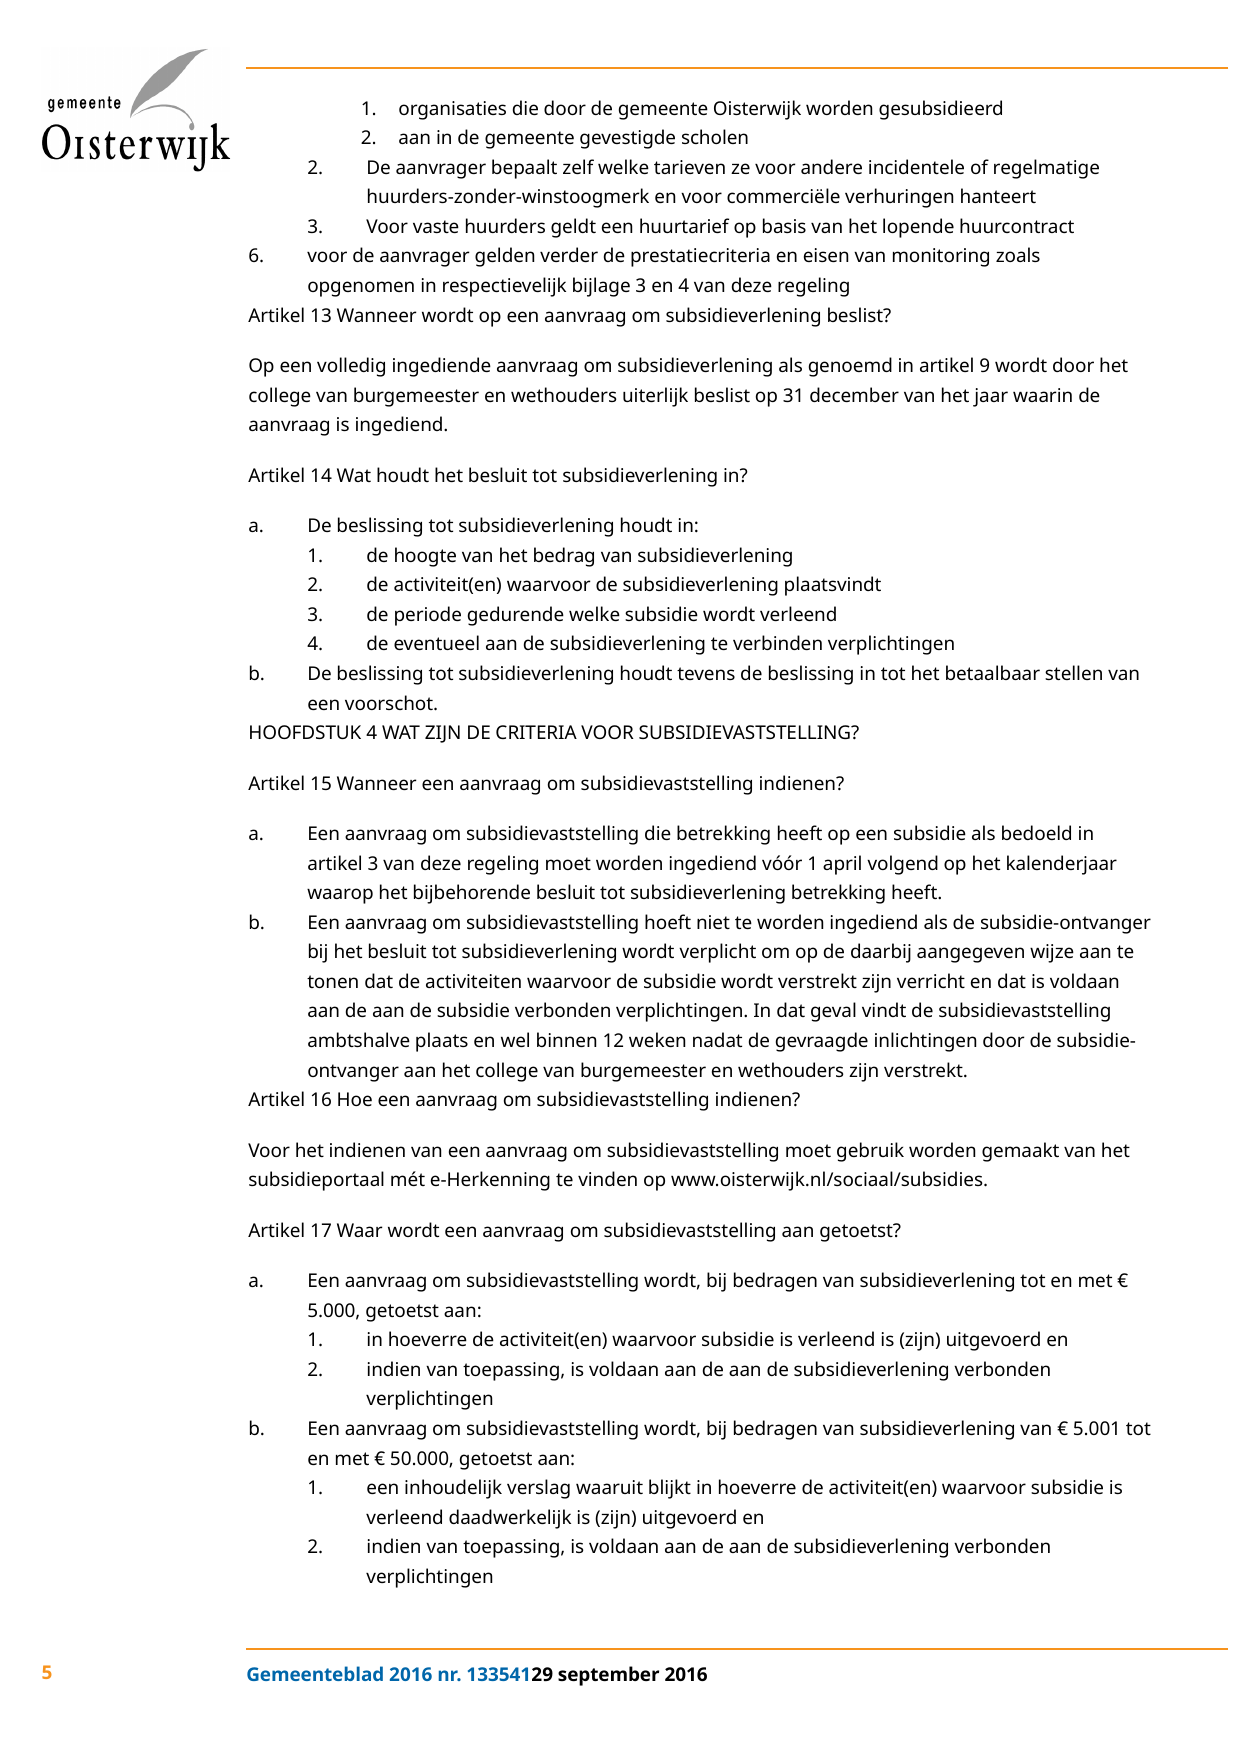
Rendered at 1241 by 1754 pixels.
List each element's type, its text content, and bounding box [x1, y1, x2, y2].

list de hoogte van het bedrag van subsidieverlening [307, 542, 1152, 568]
list voor de aanvrager gelden verder de prestatiecriteria en eisen van monitoring zoals opgenomen in respectievelijk bijlage 3 en 4 van deze regeling [248, 243, 1152, 298]
list Een aanvraag om subsidievaststelling wordt, bij bedragen van subsidieverlening tot en met € 5.000, getoetst aan: [248, 1267, 1152, 1323]
text HOOFDSTUK 4 WAT ZIJN DE CRITERIA VOOR SUBSIDIEVASTSTELLING? [248, 719, 1152, 745]
list Een aanvraag om subsidievaststelling die betrekking heeft op een subsidie als bedoeld in artikel 3 van deze regeling moet worden ingediend vóór 1 april volgend op het kalenderjaar waarop het bijbehorende besluit tot subsidieverlening betrekking heeft. [248, 820, 1152, 905]
list de eventueel aan de subsidieverlening te verbinden verplichtingen [307, 631, 1152, 656]
text Artikel 17 Waar wordt een aanvraag om subsidievaststelling aan getoetst? [248, 1217, 1152, 1243]
list de periode gedurende welke subsidie wordt verleend [307, 601, 1152, 627]
text Voor het indienen van een aanvraag om subsidievaststelling moet gebruik worden gemaakt van het subsidieportaal mét e-Herkenning te vinden op www.oisterwijk.nl/sociaal/subsidies. [248, 1137, 1152, 1192]
text Artikel 13 Wanneer wordt op een aanvraag om subsidieverlening beslist? [248, 302, 1152, 328]
list indien van toepassing, is voldaan aan de aan de subsidieverlening verbonden verplichtingen [307, 1356, 1152, 1411]
list Voor vaste huurders geldt een huurtarief op basis van het lopende huurcontract [307, 213, 1152, 239]
list De beslissing tot subsidieverlening houdt tevens de beslissing in tot het betaalbaar stellen van een voorschot. [248, 660, 1152, 716]
text Artikel 16 Hoe een aanvraag om subsidievaststelling indienen? [248, 1086, 1152, 1112]
text Artikel 15 Wanneer een aanvraag om subsidievaststelling indienen? [248, 770, 1152, 796]
list indien van toepassing, is voldaan aan de aan de subsidieverlening verbonden verplichtingen [307, 1533, 1152, 1589]
text Op een volledig ingediende aanvraag om subsidieverlening als genoemd in artikel 9 wordt door het college van burgemeester en wethouders uiterlijk beslist op 31 december van het jaar waarin de aanvraag is ingediend. [248, 352, 1152, 437]
picture [41, 47, 231, 172]
list aan in de gemeente gevestigde scholen [361, 124, 1152, 150]
list Een aanvraag om subsidievaststelling wordt, bij bedragen van subsidieverlening van € 5.001 tot en met € 50.000, getoetst aan: [248, 1415, 1152, 1471]
list Een aanvraag om subsidievaststelling hoeft niet te worden ingediend als de subsidie-ontvanger bij het besluit tot subsidieverlening wordt verplicht om op de daarbij aangegeven wijze aan te tonen dat de activiteiten waarvoor de subsidie wordt verstrekt zijn verricht en dat is voldaan aan de aan de subsidie verbonden verplichtingen. In dat geval vindt de subsidievaststelling ambtshalve plaats en wel binnen 12 weken nadat de gevraagde inlichtingen door de subsidie-ontvanger aan het college van burgemeester en wethouders zijn verstrekt. [248, 909, 1152, 1083]
list een inhoudelijk verslag waaruit blijkt in hoeverre de activiteit(en) waarvoor subsidie is verleend daadwerkelijk is (zijn) uitgevoerd en [307, 1474, 1152, 1530]
list De aanvrager bepaalt zelf welke tarieven ze voor andere incidentele of regelmatige huurders-zonder-winstoogmerk en voor commerciële verhuringen hanteert [307, 154, 1152, 209]
list De beslissing tot subsidieverlening houdt in: [248, 512, 1152, 538]
list de activiteit(en) waarvoor de subsidieverlening plaatsvindt [307, 571, 1152, 597]
list in hoeverre de activiteit(en) waarvoor subsidie is verleend is (zijn) uitgevoerd en [307, 1326, 1152, 1352]
list organisaties die door de gemeente Oisterwijk worden gesubsidieerd [361, 95, 1152, 121]
text Artikel 14 Wat houdt het besluit tot subsidieverlening in? [248, 462, 1152, 488]
